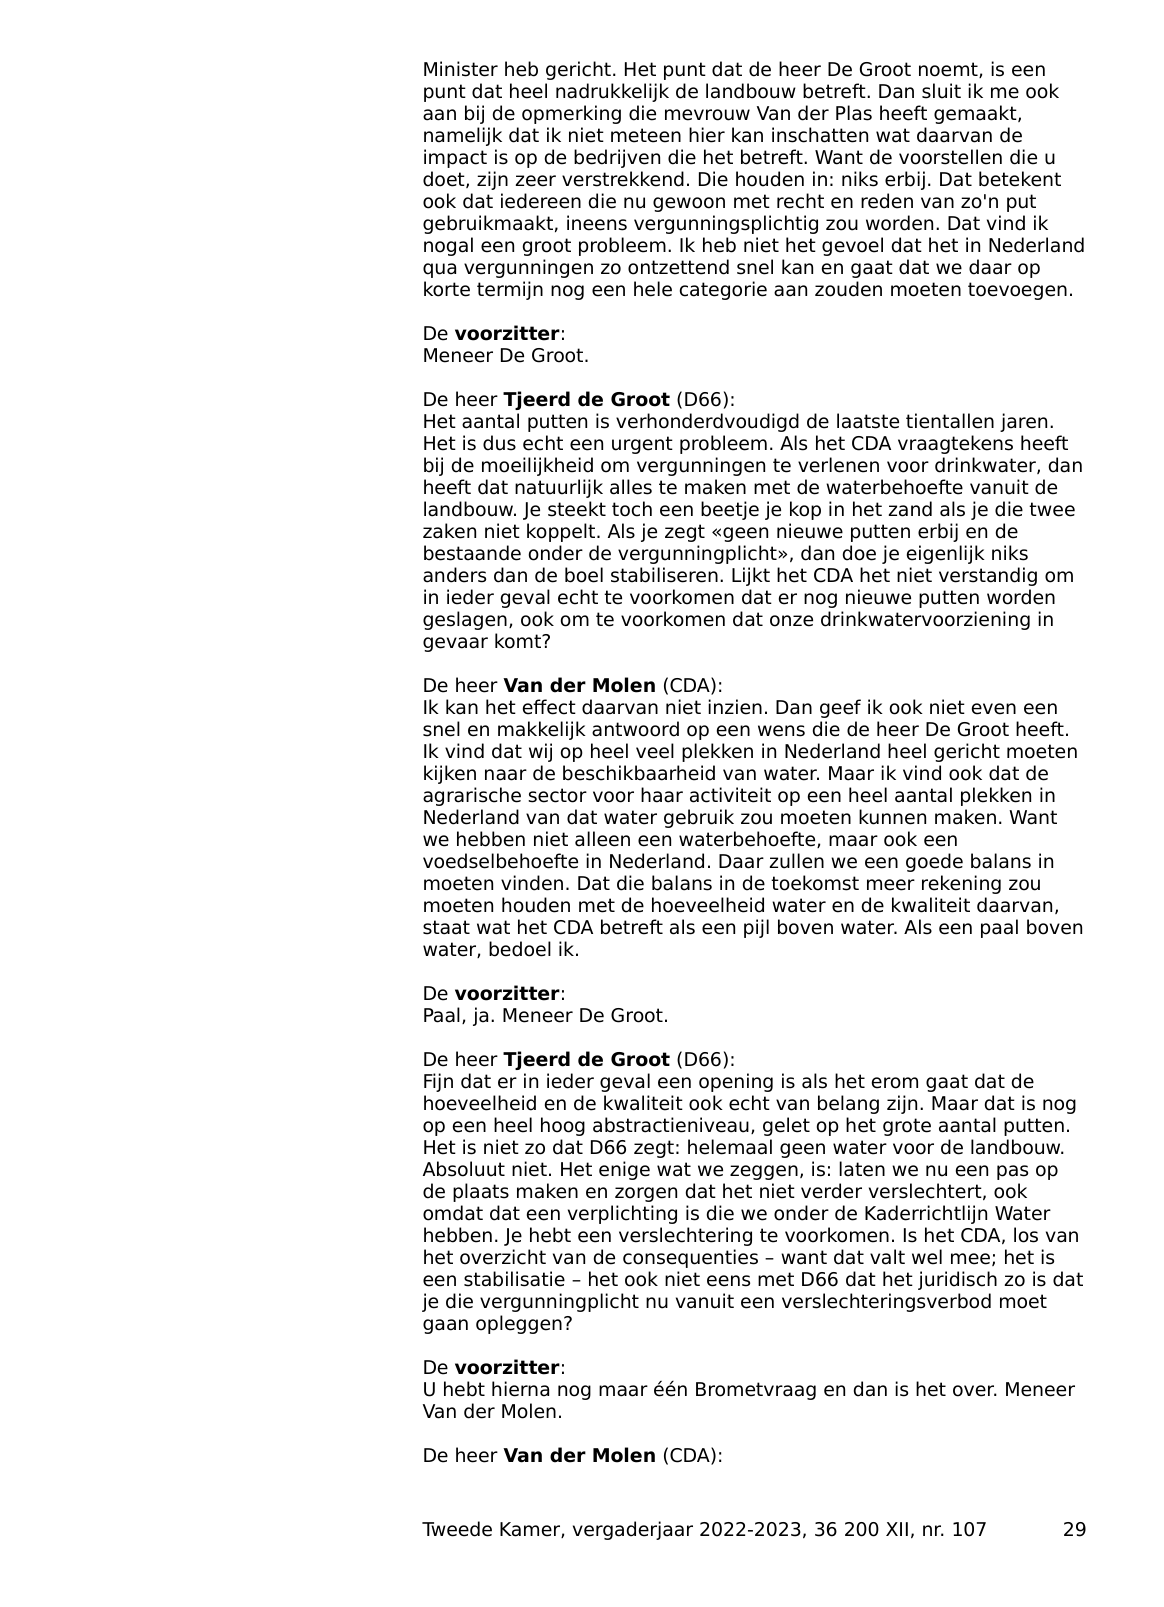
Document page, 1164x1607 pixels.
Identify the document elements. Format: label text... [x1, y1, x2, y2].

text Paal, ja. Meneer De Groot. [422, 1005, 1087, 1027]
text De voorzitter: [422, 1357, 1087, 1379]
text De heer Tjeerd de Groot (D66): [422, 1049, 1087, 1071]
text Het aantal putten is verhonderdvoudigd de laatste tientallen jaren. Het is dus echt een urgent probleem. Als het CDA vraagtekens heeft bij de moeilijkheid om vergunningen te verlenen voor drinkwater, dan heeft dat natuurlijk alles te maken met de waterbehoefte vanuit de landbouw. Je steekt toch een beetje je kop in het zand als je die twee zaken niet koppelt. Als je zegt «geen nieuwe putten erbij en de bestaande onder de vergunningplicht», dan doe je eigenlijk niks anders dan de boel stabiliseren. Lijkt het CDA het niet verstandig om in ieder geval echt te voorkomen dat er nog nieuwe putten worden geslagen, ook om te voorkomen dat onze drinkwatervoorziening in gevaar komt? [422, 411, 1087, 653]
text De heer Van der Molen (CDA): [422, 1445, 1087, 1467]
text Minister heb gericht. Het punt dat de heer De Groot noemt, is een punt dat heel nadrukkelijk de landbouw betreft. Dan sluit ik me ook aan bij de opmerking die mevrouw Van der Plas heeft gemaakt, namelijk dat ik niet meteen hier kan inschatten wat daarvan de impact is op de bedrijven die het betreft. Want de voorstellen die u doet, zijn zeer verstrekkend. Die houden in: niks erbij. Dat betekent ook dat iedereen die nu gewoon met recht en reden van zo'n put gebruikmaakt, ineens vergunningsplichtig zou worden. Dat vind ik nogal een groot probleem. Ik heb niet het gevoel dat het in Nederland qua vergunningen zo ontzettend snel kan en gaat dat we daar op korte termijn nog een hele categorie aan zouden moeten toevoegen. [422, 59, 1087, 301]
text De voorzitter: [422, 323, 1087, 345]
text De voorzitter: [422, 983, 1087, 1005]
text De heer Van der Molen (CDA): [422, 675, 1087, 697]
text Ik kan het effect daarvan niet inzien. Dan geef ik ook niet even een snel en makkelijk antwoord op een wens die de heer De Groot heeft. Ik vind dat wij op heel veel plekken in Nederland heel gericht moeten kijken naar de beschikbaarheid van water. Maar ik vind ook dat de agrarische sector voor haar activiteit op een heel aantal plekken in Nederland van dat water gebruik zou moeten kunnen maken. Want we hebben niet alleen een waterbehoefte, maar ook een voedselbehoefte in Nederland. Daar zullen we een goede balans in moeten vinden. Dat die balans in de toekomst meer rekening zou moeten houden met de hoeveelheid water en de kwaliteit daarvan, staat wat het CDA betreft als een pijl boven water. Als een paal boven water, bedoel ik. [422, 697, 1087, 961]
text De heer Tjeerd de Groot (D66): [422, 389, 1087, 411]
text Fijn dat er in ieder geval een opening is als het erom gaat dat de hoeveelheid en de kwaliteit ook echt van belang zijn. Maar dat is nog op een heel hoog abstractieniveau, gelet op het grote aantal putten. Het is niet zo dat D66 zegt: helemaal geen water voor de landbouw. Absoluut niet. Het enige wat we zeggen, is: laten we nu een pas op de plaats maken en zorgen dat het niet verder verslechtert, ook omdat dat een verplichting is die we onder de Kaderrichtlijn Water hebben. Je hebt een verslechtering te voorkomen. Is het CDA, los van het overzicht van de consequenties – want dat valt wel mee; het is een stabilisatie – het ook niet eens met D66 dat het juridisch zo is dat je die vergunningplicht nu vanuit een verslechteringsverbod moet gaan opleggen? [422, 1071, 1087, 1335]
text Meneer De Groot. [422, 345, 1087, 367]
text U hebt hierna nog maar één Brometvraag en dan is het over. Meneer Van der Molen. [422, 1379, 1087, 1423]
